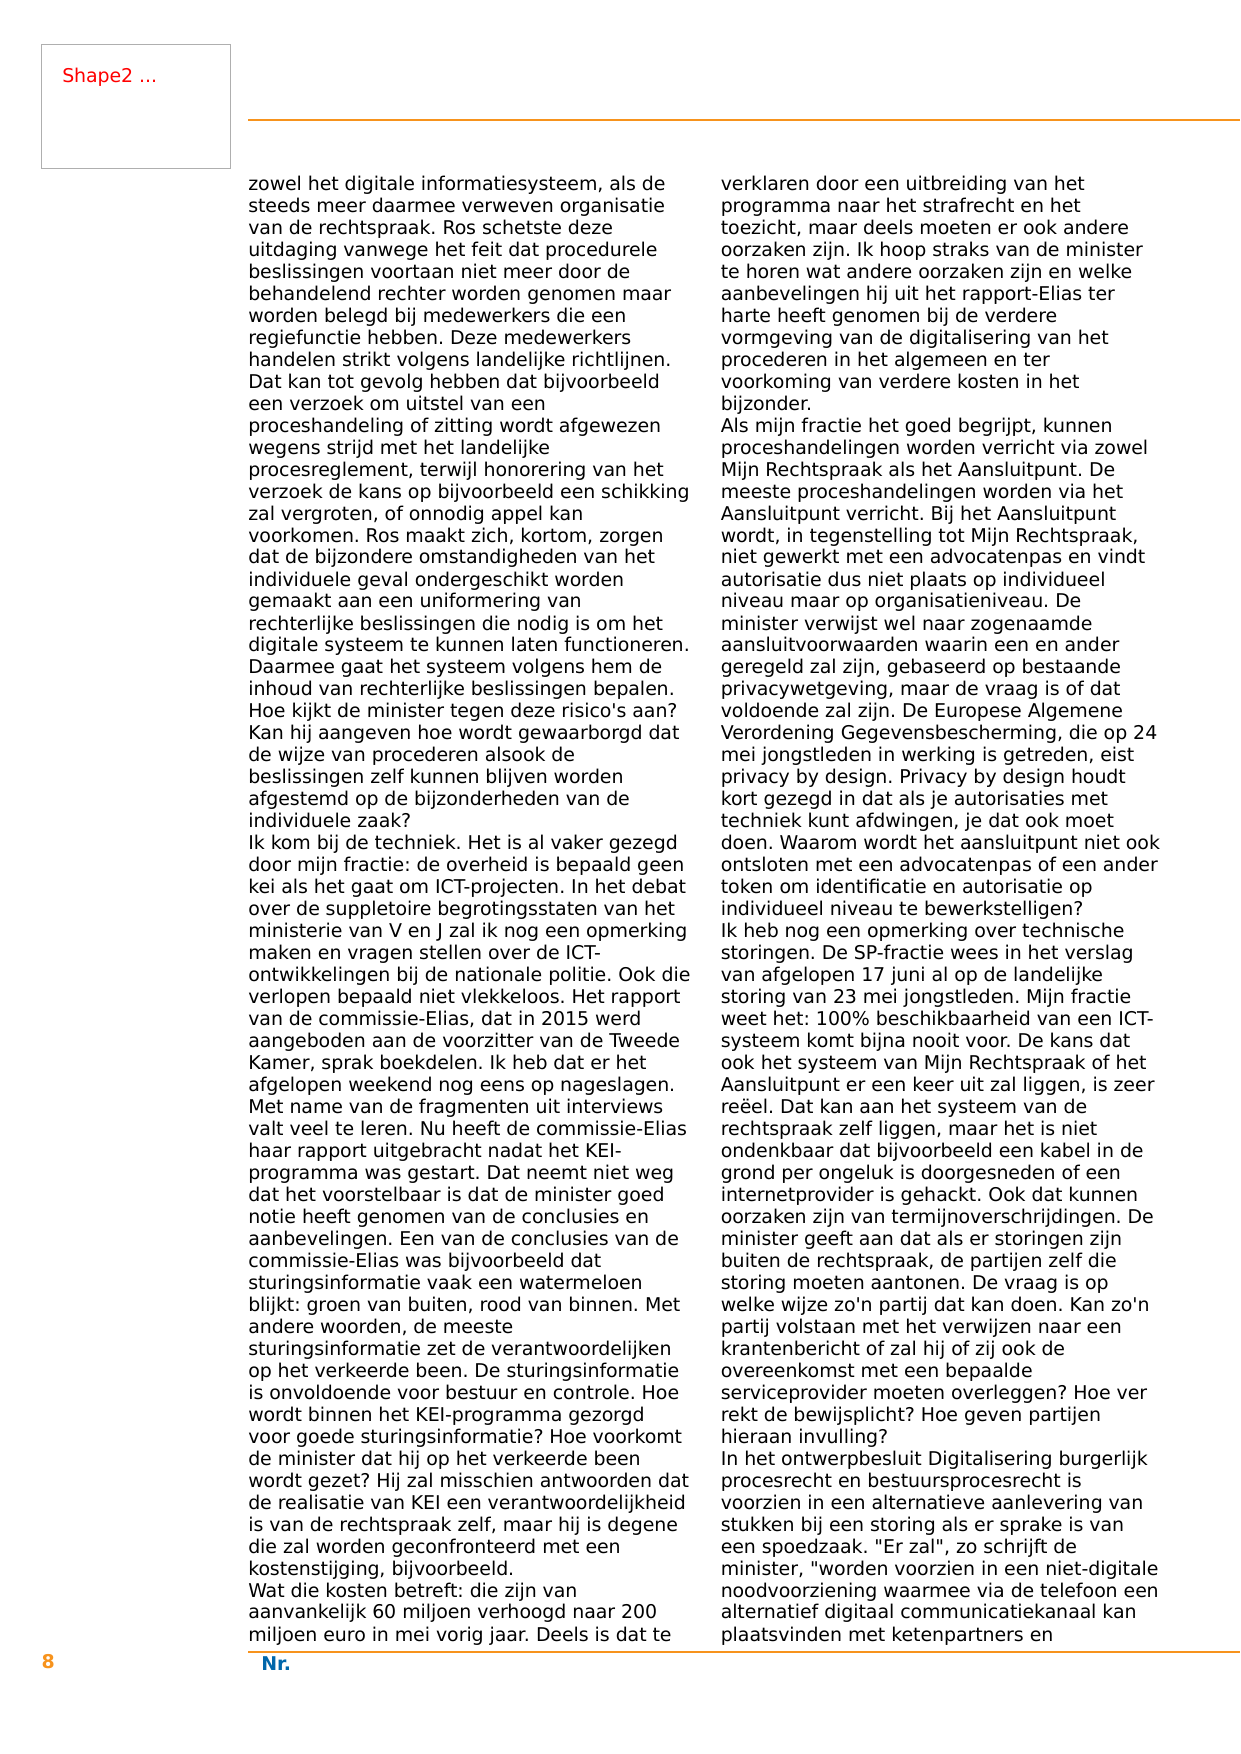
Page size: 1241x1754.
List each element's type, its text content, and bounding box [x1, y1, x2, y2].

text In het ontwerpbesluit Digitalisering burgerlijk procesrecht en bestuursprocesrecht is voorzien in een alternatieve aanlevering van stukken bij een storing als er sprake is van een spoedzaak. "Er zal", zo schrijft de minister, "worden voorzien in een niet-digitale noodvoorziening waarmee via de telefoon een alternatief digitaal communicatiekanaal kan plaatsvinden met ketenpartners en [721, 1448, 1163, 1645]
text zowel het digitale informatiesysteem, als de steeds meer daarmee verweven organisatie van de rechtspraak. Ros schetste deze uitdaging vanwege het feit dat procedurele beslissingen voortaan niet meer door de behandelend rechter worden genomen maar worden belegd bij medewerkers die een regiefunctie hebben. Deze medewerkers handelen strikt volgens landelijke richtlijnen. Dat kan tot gevolg hebben dat bijvoorbeeld een verzoek om uitstel van een proceshandeling of zitting wordt afgewezen wegens strijd met het landelijke procesreglement, terwijl honorering van het verzoek de kans op bijvoorbeeld een schikking zal vergroten, of onnodig appel kan voorkomen. Ros maakt zich, kortom, zorgen dat de bijzondere omstandigheden van het individuele geval ondergeschikt worden gemaakt aan een uniformering van rechterlijke beslissingen die nodig is om het digitale systeem te kunnen laten functioneren. Daarmee gaat het systeem volgens hem de inhoud van rechterlijke beslissingen bepalen. Hoe kijkt de minister tegen deze risico's aan? Kan hij aangeven hoe wordt gewaarborgd dat de wijze van procederen alsook de beslissingen zelf kunnen blijven worden afgestemd op de bijzonderheden van de individuele zaak? [248, 173, 691, 832]
text Wat die kosten betreft: die zijn van aanvankelijk 60 miljoen verhoogd naar 200 miljoen euro in mei vorig jaar. Deels is dat te [248, 1579, 691, 1645]
text Ik kom bij de techniek. Het is al vaker gezegd door mijn fractie: de overheid is bepaald geen kei als het gaat om ICT-projecten. In het debat over de suppletoire begrotingsstaten van het ministerie van V en J zal ik nog een opmerking maken en vragen stellen over de ICT-ontwikkelingen bij de nationale politie. Ook die verlopen bepaald niet vlekkeloos. Het rapport van de commissie-Elias, dat in 2015 werd aangeboden aan de voorzitter van de Tweede Kamer, sprak boekdelen. Ik heb dat er het afgelopen weekend nog eens op nageslagen. Met name van de fragmenten uit interviews valt veel te leren. Nu heeft de commissie-Elias haar rapport uitgebracht nadat het KEI-programma was gestart. Dat neemt niet weg dat het voorstelbaar is dat de minister goed notie heeft genomen van de conclusies en aanbevelingen. Een van de conclusies van de commissie-Elias was bijvoorbeeld dat sturingsinformatie vaak een watermeloen blijkt: groen van buiten, rood van binnen. Met andere woorden, de meeste sturingsinformatie zet de verantwoordelijken op het verkeerde been. De sturingsinformatie is onvoldoende voor bestuur en controle. Hoe wordt binnen het KEI-programma gezorgd voor goede sturingsinformatie? Hoe voorkomt de minister dat hij op het verkeerde been wordt gezet? Hij zal misschien antwoorden dat de realisatie van KEI een verantwoordelijkheid is van de rechtspraak zelf, maar hij is degene die zal worden geconfronteerd met een kostenstijging, bijvoorbeeld. [248, 832, 691, 1579]
text verklaren door een uitbreiding van het programma naar het strafrecht en het toezicht, maar deels moeten er ook andere oorzaken zijn. Ik hoop straks van de minister te horen wat andere oorzaken zijn en welke aanbevelingen hij uit het rapport-Elias ter harte heeft genomen bij de verdere vormgeving van de digitalisering van het procederen in het algemeen en ter voorkoming van verdere kosten in het bijzonder. [721, 173, 1163, 414]
text Als mijn fractie het goed begrijpt, kunnen proceshandelingen worden verricht via zowel Mijn Rechtspraak als het Aansluitpunt. De meeste proceshandelingen worden via het Aansluitpunt verricht. Bij het Aansluitpunt wordt, in tegenstelling tot Mijn Rechtspraak, niet gewerkt met een advocatenpas en vindt autorisatie dus niet plaats op individueel niveau maar op organisatieniveau. De minister verwijst wel naar zogenaamde aansluitvoorwaarden waarin een en ander geregeld zal zijn, gebaseerd op bestaande privacywetgeving, maar de vraag is of dat voldoende zal zijn. De Europese Algemene Verordening Gegevensbescherming, die op 24 mei jongstleden in werking is getreden, eist privacy by design. Privacy by design houdt kort gezegd in dat als je autorisaties met techniek kunt afdwingen, je dat ook moet doen. Waarom wordt het aansluitpunt niet ook ontsloten met een advocatenpas of een ander token om identificatie en autorisatie op individueel niveau te bewerkstelligen? [721, 414, 1163, 920]
text Ik heb nog een opmerking over technische storingen. De SP-fractie wees in het verslag van afgelopen 17 juni al op de landelijke storing van 23 mei jongstleden. Mijn fractie weet het: 100% beschikbaarheid van een ICT-systeem komt bijna nooit voor. De kans dat ook het systeem van Mijn Rechtspraak of het Aansluitpunt er een keer uit zal liggen, is zeer reëel. Dat kan aan het systeem van de rechtspraak zelf liggen, maar het is niet ondenkbaar dat bijvoorbeeld een kabel in de grond per ongeluk is doorgesneden of een internetprovider is gehackt. Ook dat kunnen oorzaken zijn van termijnoverschrijdingen. De minister geeft aan dat als er storingen zijn buiten de rechtspraak, de partijen zelf die storing moeten aantonen. De vraag is op welke wijze zo'n partij dat kan doen. Kan zo'n partij volstaan met het verwijzen naar een krantenbericht of zal hij of zij ook de overeenkomst met een bepaalde serviceprovider moeten overleggen? Hoe ver rekt de bewijsplicht? Hoe geven partijen hieraan invulling? [721, 920, 1163, 1448]
